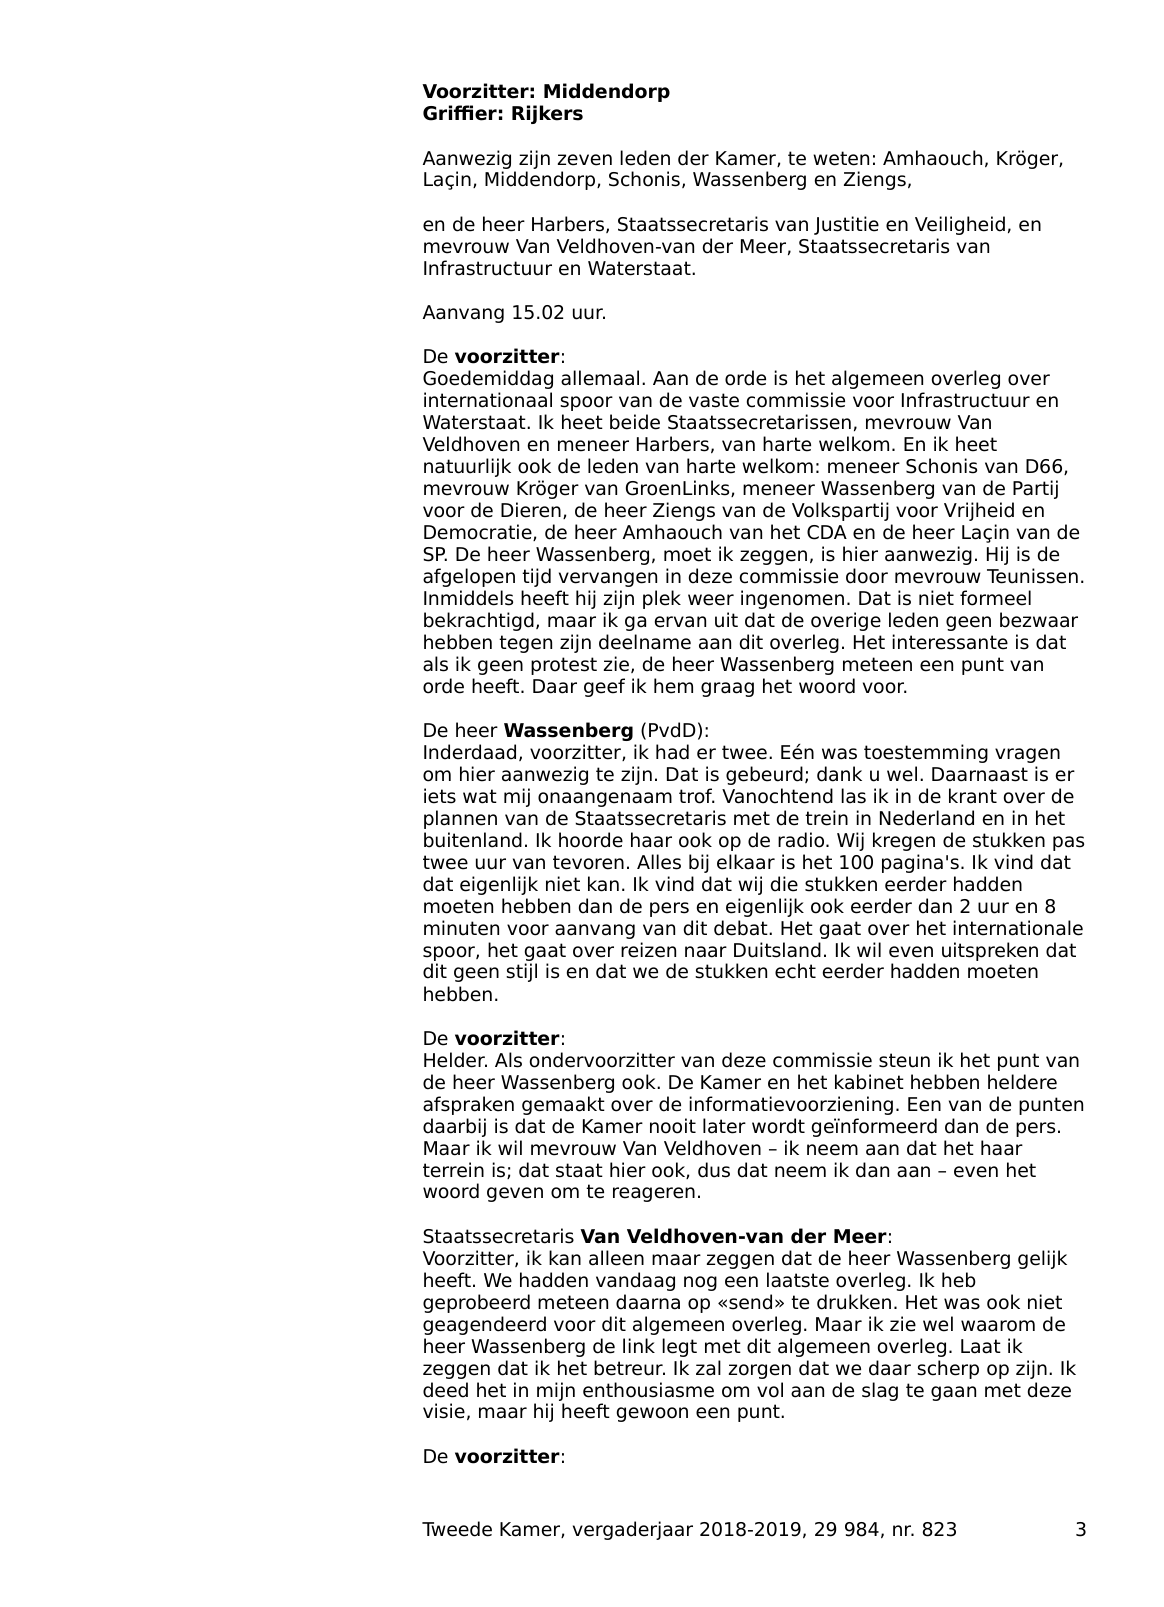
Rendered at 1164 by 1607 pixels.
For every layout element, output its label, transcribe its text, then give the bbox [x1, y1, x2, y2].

text Aanwezig zijn zeven leden der Kamer, te weten: Amhaouch, Kröger, Laçin, Middendorp, Schonis, Wassenberg en Ziengs, [422, 147, 1087, 191]
text Voorzitter, ik kan alleen maar zeggen dat de heer Wassenberg gelijk heeft. We hadden vandaag nog een laatste overleg. Ik heb geprobeerd meteen daarna op «send» te drukken. Het was ook niet geagendeerd voor dit algemeen overleg. Maar ik zie wel waarom de heer Wassenberg de link legt met dit algemeen overleg. Laat ik zeggen dat ik het betreur. Ik zal zorgen dat we daar scherp op zijn. Ik deed het in mijn enthousiasme om vol aan de slag te gaan met deze visie, maar hij heeft gewoon een punt. [422, 1248, 1087, 1423]
text Voorzitter: Middendorp [422, 81, 1087, 103]
text Griffier: Rijkers [422, 103, 1087, 125]
text De voorzitter: [422, 1028, 1087, 1049]
text Staatssecretaris Van Veldhoven-van der Meer: [422, 1226, 1087, 1248]
text Aanvang 15.02 uur. [422, 302, 1087, 324]
text Helder. Als ondervoorzitter van deze commissie steun ik het punt van de heer Wassenberg ook. De Kamer en het kabinet hebben heldere afspraken gemaakt over de informatievoorziening. Een van de punten daarbij is dat de Kamer nooit later wordt geïnformeerd dan de pers. Maar ik wil mevrouw Van Veldhoven – ik neem aan dat het haar terrein is; dat staat hier ook, dus dat neem ik dan aan – even het woord geven om te reageren. [422, 1049, 1087, 1203]
text De voorzitter: [422, 346, 1087, 368]
text De voorzitter: [422, 1446, 1087, 1468]
text en de heer Harbers, Staatssecretaris van Justitie en Veiligheid, en mevrouw Van Veldhoven-van der Meer, Staatssecretaris van Infrastructuur en Waterstaat. [422, 213, 1087, 279]
text De heer Wassenberg (PvdD): [422, 720, 1087, 742]
text Goedemiddag allemaal. Aan de orde is het algemeen overleg over internationaal spoor van de vaste commissie voor Infrastructuur en Waterstaat. Ik heet beide Staatssecretarissen, mevrouw Van Veldhoven en meneer Harbers, van harte welkom. En ik heet natuurlijk ook de leden van harte welkom: meneer Schonis van D66, mevrouw Kröger van GroenLinks, meneer Wassenberg van de Partij voor de Dieren, de heer Ziengs van de Volkspartij voor Vrijheid en Democratie, de heer Amhaouch van het CDA en de heer Laçin van de SP. De heer Wassenberg, moet ik zeggen, is hier aanwezig. Hij is de afgelopen tijd vervangen in deze commissie door mevrouw Teunissen. Inmiddels heeft hij zijn plek weer ingenomen. Dat is niet formeel bekrachtigd, maar ik ga ervan uit dat de overige leden geen bezwaar hebben tegen zijn deelname aan dit overleg. Het interessante is dat als ik geen protest zie, de heer Wassenberg meteen een punt van orde heeft. Daar geef ik hem graag het woord voor. [422, 368, 1087, 697]
text Inderdaad, voorzitter, ik had er twee. Eén was toestemming vragen om hier aanwezig te zijn. Dat is gebeurd; dank u wel. Daarnaast is er iets wat mij onaangenaam trof. Vanochtend las ik in de krant over de plannen van de Staatssecretaris met de trein in Nederland en in het buitenland. Ik hoorde haar ook op de radio. Wij kregen de stukken pas twee uur van tevoren. Alles bij elkaar is het 100 pagina's. Ik vind dat dat eigenlijk niet kan. Ik vind dat wij die stukken eerder hadden moeten hebben dan de pers en eigenlijk ook eerder dan 2 uur en 8 minuten voor aanvang van dit debat. Het gaat over het internationale spoor, het gaat over reizen naar Duitsland. Ik wil even uitspreken dat dit geen stijl is en dat we de stukken echt eerder hadden moeten hebben. [422, 742, 1087, 1005]
